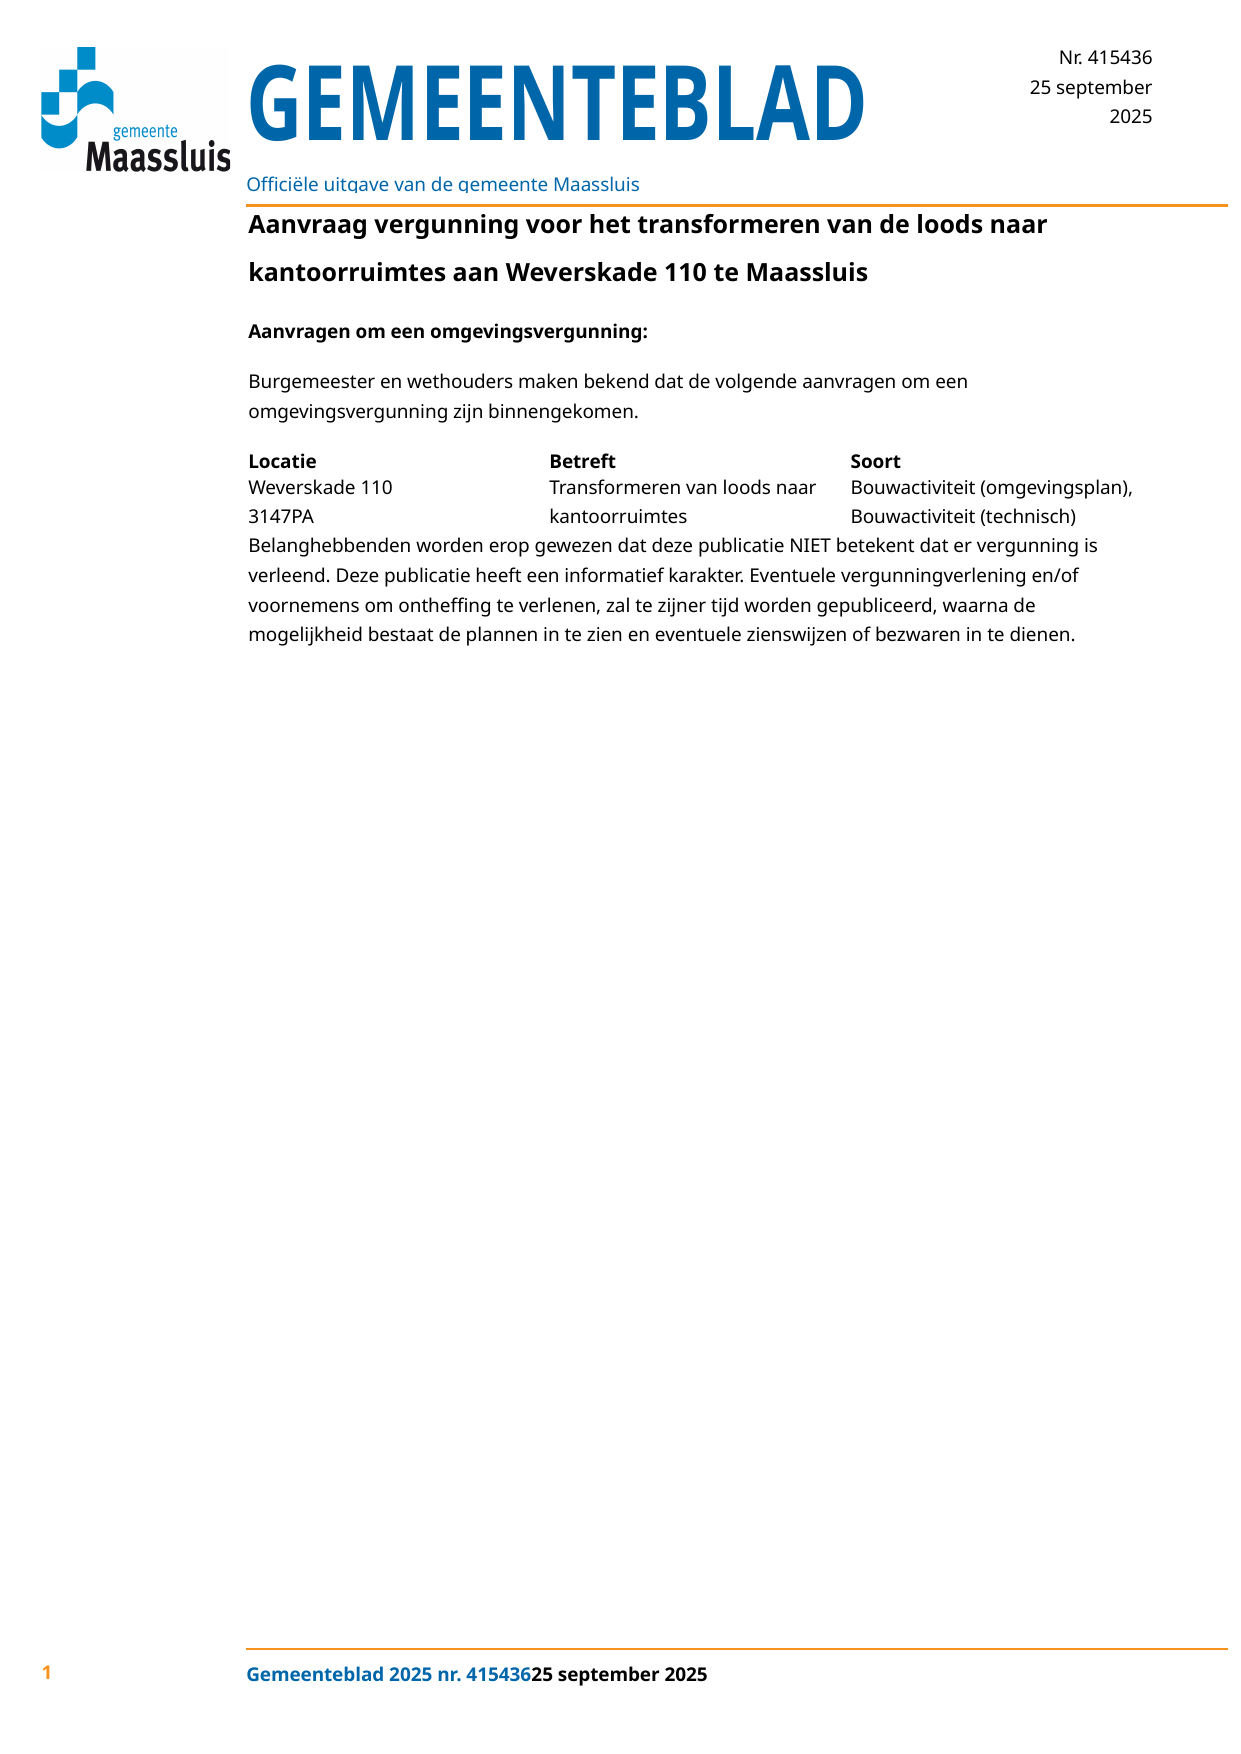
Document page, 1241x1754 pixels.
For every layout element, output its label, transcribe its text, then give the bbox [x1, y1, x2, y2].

text Aanvragen om een omgevingsvergunning: [248, 318, 1152, 344]
text Belanghebbenden worden erop gewezen dat deze publicatie NIET betekent dat er vergunning is verleend. Deze publicatie heeft een informatief karakter. Eventuele vergunningverlening en/of voornemens om ontheffing te verlenen, zal te zijner tijd worden gepubliceerd, waarna de mogelijkheid bestaat de plannen in te zien en eventuele zienswijzen of bezwaren in te dienen. [248, 533, 1152, 647]
table_cell Transformeren van loods naar kantoorruimtes [549, 474, 850, 529]
picture [41, 47, 231, 172]
table_cell Weverskade 110 3147PA [248, 474, 549, 529]
table_header Locatie [248, 449, 549, 474]
table_header Soort [850, 449, 1152, 474]
table_cell Bouwactiviteit (omgevingsplan), Bouwactiviteit (technisch) [850, 474, 1152, 529]
picture [41, 47, 77, 92]
text Aanvraag vergunning voor het transformeren van de loods naar kantoorruimtes aan Weverskade 110 te Maassluis [248, 207, 1152, 288]
table_header Betreft [549, 449, 850, 474]
text Burgemeester en wethouders maken bekend dat de volgende aanvragen om een omgevingsvergunning zijn binnengekomen. [248, 368, 1152, 424]
